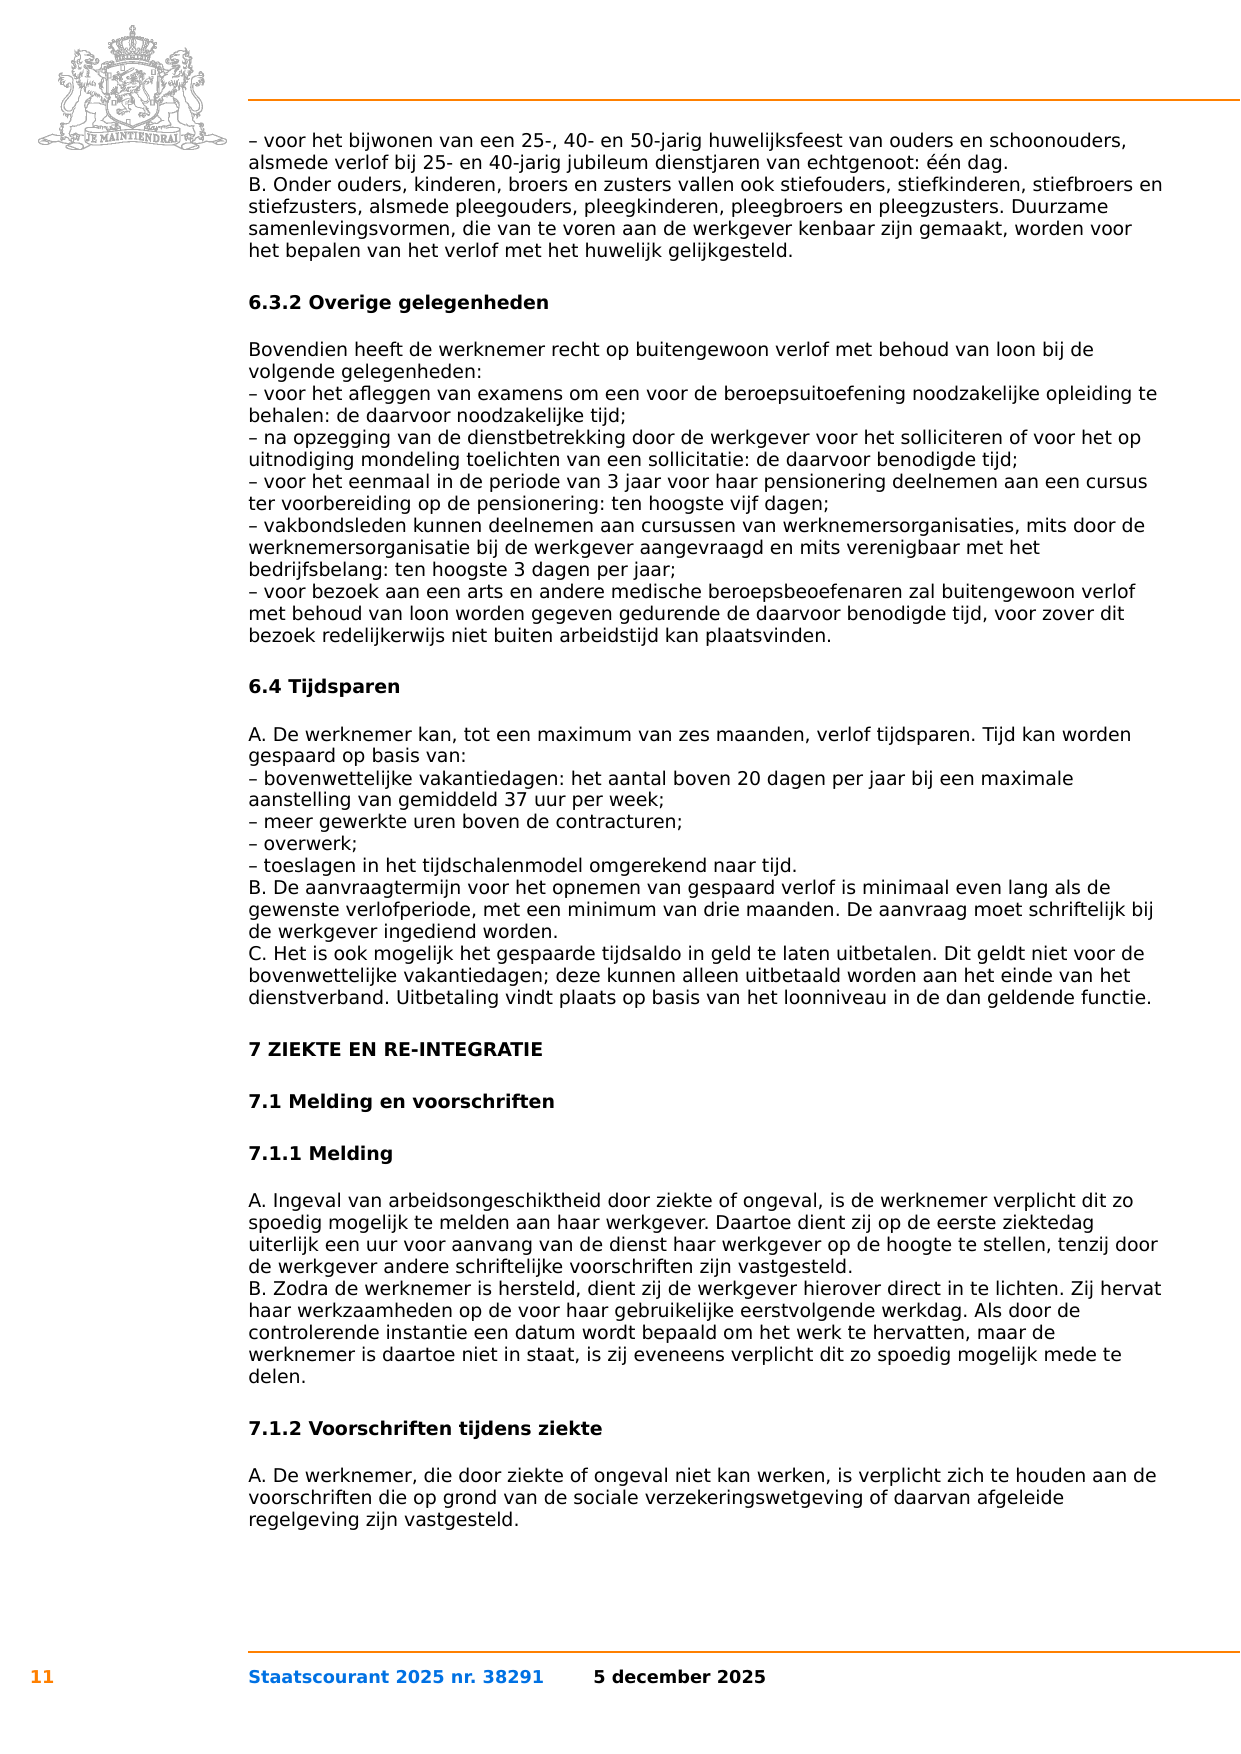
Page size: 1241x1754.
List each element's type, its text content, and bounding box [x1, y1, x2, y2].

picture [38, 25, 227, 150]
text – voor het eenmaal in de periode van 3 jaar voor haar pensionering deelnemen aan een cursus ter voorbereiding op de pensionering: ten hoogste vijf dagen; [248, 471, 1163, 514]
subtitle 7.1 Melding en voorschriften [248, 1091, 1163, 1113]
text A. De werknemer, die door ziekte of ongeval niet kan werken, is verplicht zich te houden aan de voorschriften die op grond van de sociale verzekeringswetgeving of daarvan afgeleide regelgeving zijn vastgesteld. [248, 1465, 1163, 1531]
text – voor bezoek aan een arts en andere medische beroepsbeoefenaren zal buitengewoon verlof met behoud van loon worden gegeven gedurende de daarvoor benodigde tijd, voor zover dit bezoek redelijkerwijs niet buiten arbeidstijd kan plaatsvinden. [248, 581, 1163, 646]
text – na opzegging van de dienstbetrekking door de werkgever voor het solliciteren of voor het op uitnodiging mondeling toelichten van een sollicitatie: de daarvoor benodigde tijd; [248, 427, 1163, 471]
text – toeslagen in het tijdschalenmodel omgerekend naar tijd. [248, 855, 1163, 877]
subtitle 7.1.2 Voorschriften tijdens ziekte [248, 1418, 1163, 1440]
text – overwerk; [248, 833, 1163, 855]
text B. Onder ouders, kinderen, broers en zusters vallen ook stiefouders, stiefkinderen, stiefbroers en stiefzusters, alsmede pleegouders, pleegkinderen, pleegbroers en pleegzusters. Duurzame samenlevingsvormen, die van te voren aan de werkgever kenbaar zijn gemaakt, worden voor het bepalen van het verlof met het huwelijk gelijkgesteld. [248, 174, 1163, 262]
text B. De aanvraagtermijn voor het opnemen van gespaard verlof is minimaal even lang als de gewenste verlofperiode, met een minimum van drie maanden. De aanvraag moet schriftelijk bij de werkgever ingediend worden. [248, 877, 1163, 943]
text – vakbondsleden kunnen deelnemen aan cursussen van werknemersorganisaties, mits door de werknemersorganisatie bij de werkgever aangevraagd en mits verenigbaar met het bedrijfsbelang: ten hoogste 3 dagen per jaar; [248, 514, 1163, 581]
subtitle 7 ZIEKTE EN RE-INTEGRATIE [248, 1039, 1163, 1061]
subtitle 6.3.2 Overige gelegenheden [248, 292, 1163, 314]
text – bovenwettelijke vakantiedagen: het aantal boven 20 dagen per jaar bij een maximale aanstelling van gemiddeld 37 uur per week; [248, 767, 1163, 811]
text – voor het afleggen van examens om een voor de beroepsuitoefening noodzakelijke opleiding te behalen: de daarvoor noodzakelijke tijd; [248, 383, 1163, 427]
text A. Ingeval van arbeidsongeschiktheid door ziekte of ongeval, is de werknemer verplicht dit zo spoedig mogelijk te melden aan haar werkgever. Daartoe dient zij op de eerste ziektedag uiterlijk een uur voor aanvang van de dienst haar werkgever op de hoogte te stellen, tenzij door de werkgever andere schriftelijke voorschriften zijn vastgesteld. [248, 1190, 1163, 1278]
subtitle 6.4 Tijdsparen [248, 676, 1163, 698]
text C. Het is ook mogelijk het gespaarde tijdsaldo in geld te laten uitbetalen. Dit geldt niet voor de bovenwettelijke vakantiedagen; deze kunnen alleen uitbetaald worden aan het einde van het dienstverband. Uitbetaling vindt plaats op basis van het loonniveau in de dan geldende functie. [248, 943, 1163, 1009]
text B. Zodra de werknemer is hersteld, dient zij de werkgever hierover direct in te lichten. Zij hervat haar werkzaamheden op de voor haar gebruikelijke eerstvolgende werkdag. Als door de controlerende instantie een datum wordt bepaald om het werk te hervatten, maar de werknemer is daartoe niet in staat, is zij eveneens verplicht dit zo spoedig mogelijk mede te delen. [248, 1278, 1163, 1388]
text A. De werknemer kan, tot een maximum van zes maanden, verlof tijdsparen. Tijd kan worden gespaard op basis van: [248, 723, 1163, 767]
subtitle 7.1.1 Melding [248, 1143, 1163, 1165]
text – voor het bijwonen van een 25-, 40- en 50-jarig huwelijksfeest van ouders en schoonouders, alsmede verlof bij 25- en 40-jarig jubileum dienstjaren van echtgenoot: één dag. [248, 130, 1163, 174]
text – meer gewerkte uren boven de contracturen; [248, 811, 1163, 833]
text Bovendien heeft de werknemer recht op buitengewoon verlof met behoud van loon bij de volgende gelegenheden: [248, 339, 1163, 383]
